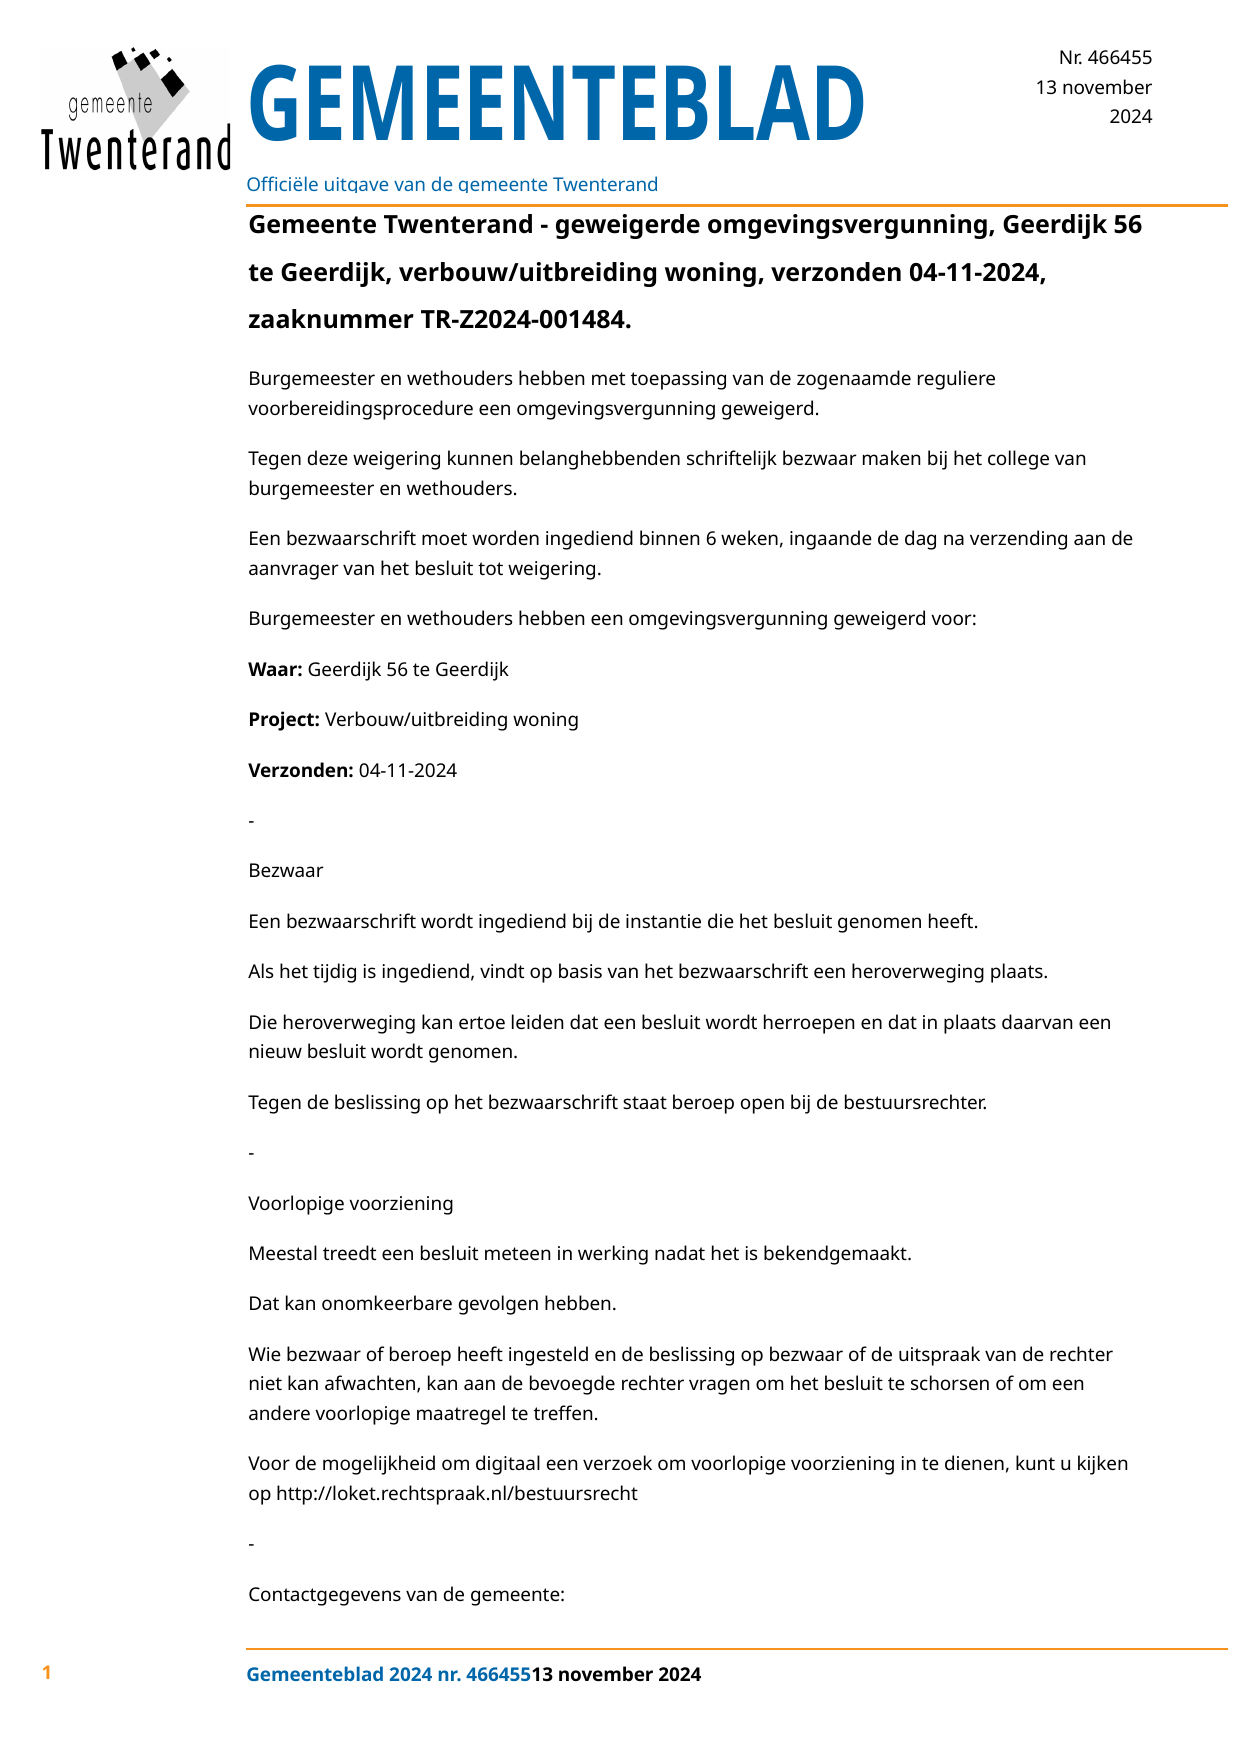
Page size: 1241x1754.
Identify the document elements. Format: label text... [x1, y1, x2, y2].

text Wie bezwaar of beroep heeft ingesteld en de beslissing op bezwaar of de uitspraak van de rechter niet kan afwachten, kan aan de bevoegde rechter vragen om het besluit te schorsen of om een andere voorlopige maatregel te treffen. [248, 1341, 1152, 1426]
text Burgemeester en wethouders hebben een omgevingsvergunning geweigerd voor: [248, 606, 1152, 631]
text Die heroverweging kan ertoe leiden dat een besluit wordt herroepen en dat in plaats daarvan een nieuw besluit wordt genomen. [248, 1009, 1152, 1064]
text Gemeente Twenterand - geweigerde omgevingsvergunning, Geerdijk 56 te Geerdijk, verbouw/uitbreiding woning, verzonden 04-11-2024, zaaknummer TR-Z2024-001484. [248, 207, 1152, 336]
text Waar: Geerdijk 56 te Geerdijk [248, 656, 1152, 682]
text Tegen deze weigering kunnen belanghebbenden schriftelijk bezwaar maken bij het college van burgemeester en wethouders. [248, 446, 1152, 501]
text - [248, 1139, 1152, 1165]
text Verzonden: 04-11-2024 [248, 757, 1152, 782]
text Een bezwaarschrift wordt ingediend bij de instantie die het besluit genomen heeft. [248, 908, 1152, 934]
text Een bezwaarschrift moet worden ingediend binnen 6 weken, ingaande de dag na verzending aan de aanvrager van het besluit tot weigering. [248, 526, 1152, 581]
picture [41, 47, 231, 172]
text Tegen de beslissing op het bezwaarschrift staat beroep open bij de bestuursrechter. [248, 1089, 1152, 1114]
text Meestal treedt een besluit meteen in werking nadat het is bekendgemaakt. [248, 1240, 1152, 1266]
text Dat kan onomkeerbare gevolgen hebben. [248, 1291, 1152, 1316]
text Burgemeester en wethouders hebben met toepassing van de zogenaamde reguliere voorbereidingsprocedure een omgevingsvergunning geweigerd. [248, 366, 1152, 421]
text Bezwaar [248, 858, 1152, 883]
text Project: Verbouw/uitbreiding woning [248, 706, 1152, 732]
text - [248, 1531, 1152, 1556]
text Contactgegevens van de gemeente: [248, 1581, 1152, 1607]
text - [248, 807, 1152, 833]
text Als het tijdig is ingediend, vindt op basis van het bezwaarschrift een heroverweging plaats. [248, 958, 1152, 984]
text Voorlopige voorziening [248, 1190, 1152, 1215]
text Voor de mogelijkheid om digitaal een verzoek om voorlopige voorziening in te dienen, kunt u kijken op http://loket.rechtspraak.nl/bestuursrecht [248, 1451, 1152, 1506]
